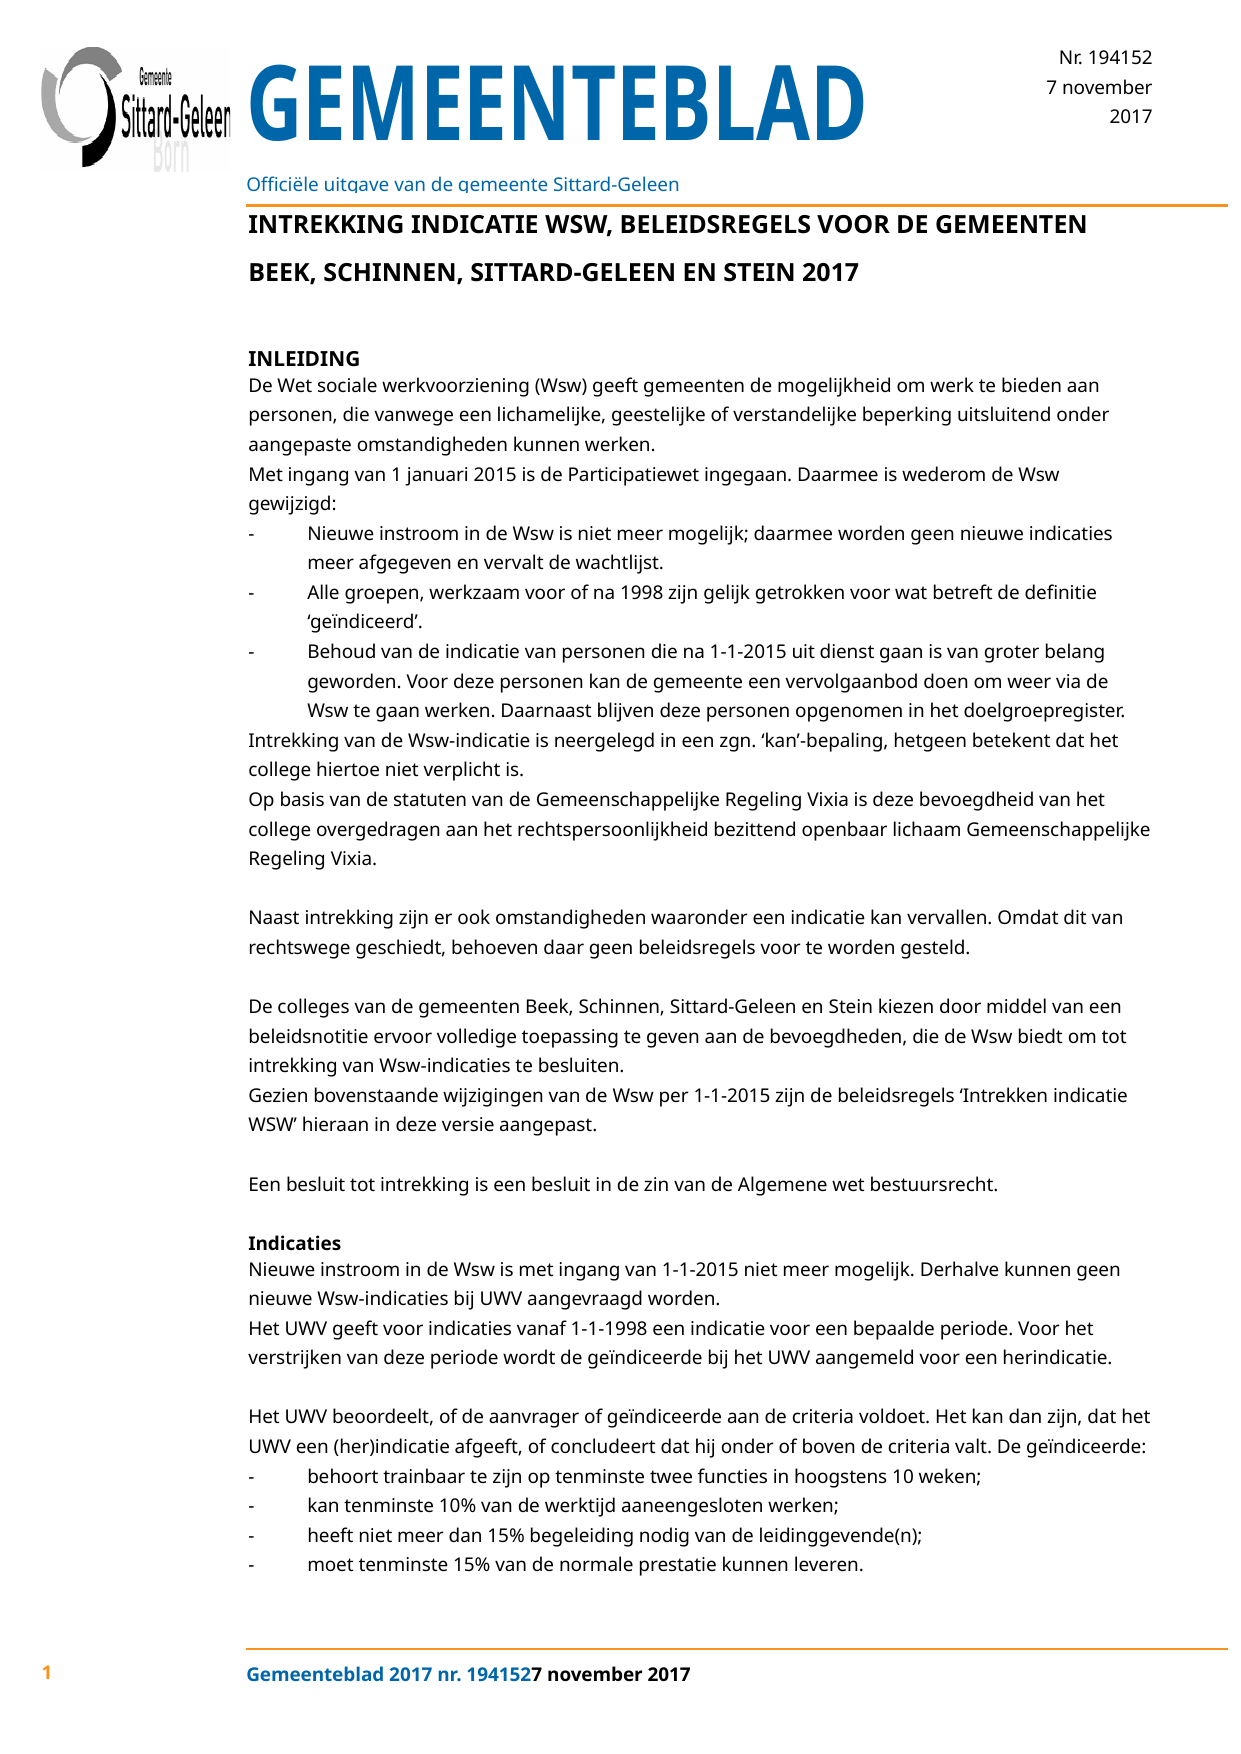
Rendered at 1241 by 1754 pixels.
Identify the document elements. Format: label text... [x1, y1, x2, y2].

text Het UWV geeft voor indicaties vanaf 1-1-1998 een indicatie voor een bepaalde periode. Voor het verstrijken van deze periode wordt de geïndiceerde bij het UWV aangemeld voor een herindicatie. [248, 1315, 1152, 1370]
text Gezien bovenstaande wijzigingen van de Wsw per 1-1-2015 zijn de beleidsregels ‘Intrekken indicatie WSW’ hieraan in deze versie aangepast. [248, 1082, 1152, 1137]
text Nieuwe instroom in de Wsw is met ingang van 1-1-2015 niet meer mogelijk. Derhalve kunnen geen nieuwe Wsw-indicaties bij UWV aangevraagd worden. [248, 1256, 1152, 1311]
text Intrekking van de Wsw-indicatie is neergelegd in een zgn. ‘kan’-bepaling, hetgeen betekent dat het college hiertoe niet verplicht is. [248, 727, 1152, 782]
text INTREKKING INDICATIE WSW, BELEIDSREGELS VOOR DE GEMEENTEN BEEK, SCHINNEN, SITTARD-GELEEN EN STEIN 2017 [248, 207, 1152, 288]
list Nieuwe instroom in de Wsw is niet meer mogelijk; daarmee worden geen nieuwe indicaties meer afgegeven en vervalt de wachtlijst. [248, 520, 1152, 575]
text De Wet sociale werkvoorziening (Wsw) geeft gemeenten de mogelijkheid om werk te bieden aan personen, die vanwege een lichamelijke, geestelijke of verstandelijke beperking uitsluitend onder aangepaste omstandigheden kunnen werken. [248, 372, 1152, 457]
list moet tenminste 15% van de normale prestatie kunnen leveren. [248, 1552, 1152, 1577]
list behoort trainbaar te zijn op tenminste twee functies in hoogstens 10 weken; [248, 1463, 1152, 1488]
text Het UWV beoordeelt, of de aanvrager of geïndiceerde aan de criteria voldoet. Het kan dan zijn, dat het UWV een (her)indicatie afgeeft, of concludeert dat hij onder of boven de criteria valt. De geïndiceerde: [248, 1404, 1152, 1459]
text Op basis van de statuten van de Gemeenschappelijke Regeling Vixia is deze bevoegdheid van het college overgedragen aan het rechtspersoonlijkheid bezittend openbaar lichaam Gemeenschappelijke Regeling Vixia. [248, 786, 1152, 871]
text Indicaties [248, 1230, 1152, 1256]
text De colleges van de gemeenten Beek, Schinnen, Sittard-Geleen en Stein kiezen door middel van een beleidsnotitie ervoor volledige toepassing te geven aan de bevoegdheden, die de Wsw biedt om tot intrekking van Wsw-indicaties te besluiten. [248, 993, 1152, 1078]
text Een besluit tot intrekking is een besluit in de zin van de Algemene wet bestuursrecht. [248, 1171, 1152, 1197]
text INLEIDING [248, 344, 1152, 372]
picture [41, 47, 231, 172]
text Met ingang van 1 januari 2015 is de Participatiewet ingegaan. Daarmee is wederom de Wsw gewijzigd: [248, 461, 1152, 516]
list Behoud van de indicatie van personen die na 1-1-2015 uit dienst gaan is van groter belang geworden. Voor deze personen kan de gemeente een vervolgaanbod doen om weer via de Wsw te gaan werken. Daarnaast blijven deze personen opgenomen in het doelgroepregister. [248, 638, 1152, 723]
text Naast intrekking zijn er ook omstandigheden waaronder een indicatie kan vervallen. Omdat dit van rechtswege geschiedt, behoeven daar geen beleidsregels voor te worden gesteld. [248, 904, 1152, 960]
list heeft niet meer dan 15% begeleiding nodig van de leidinggevende(n); [248, 1522, 1152, 1548]
list Alle groepen, werkzaam voor of na 1998 zijn gelijk getrokken voor wat betreft de definitie ‘geïndiceerd’. [248, 579, 1152, 634]
list kan tenminste 10% van de werktijd aaneengesloten werken; [248, 1492, 1152, 1518]
